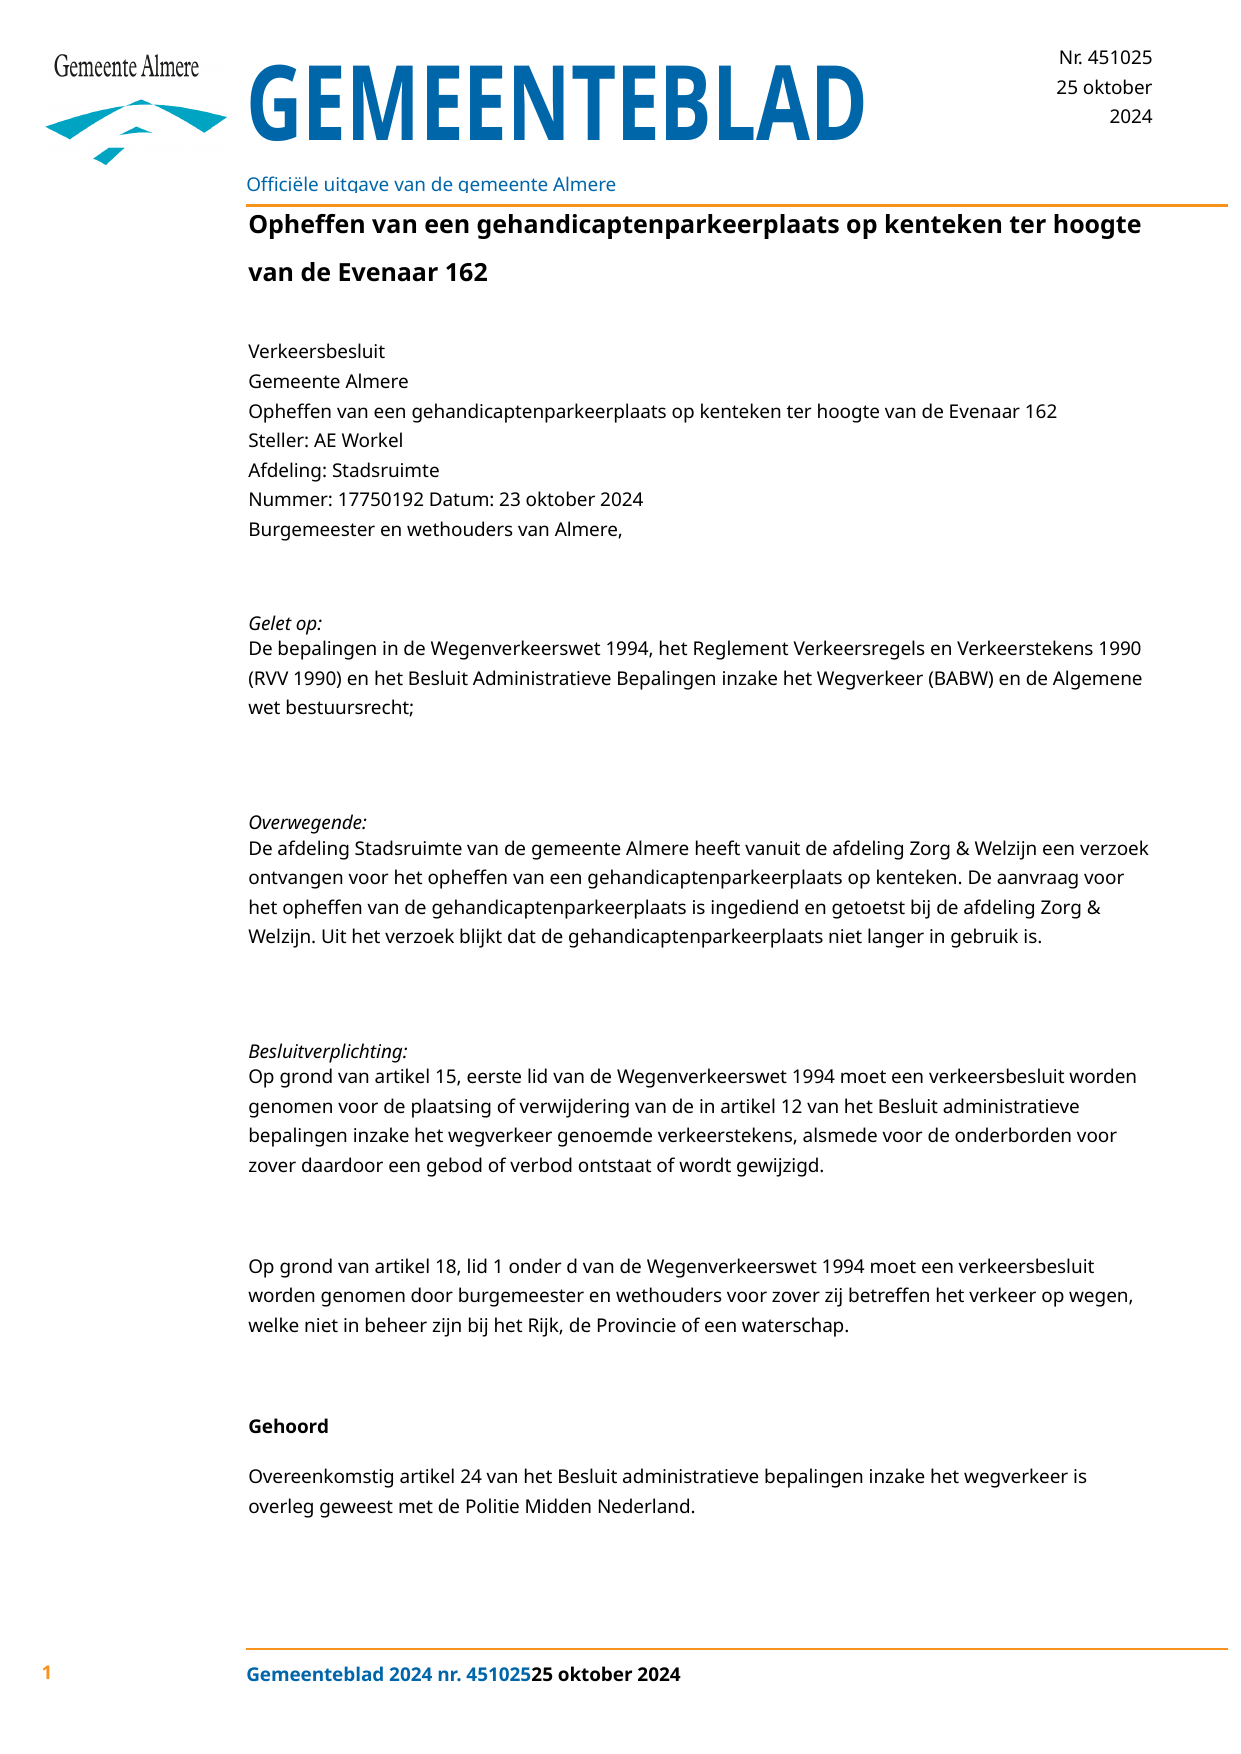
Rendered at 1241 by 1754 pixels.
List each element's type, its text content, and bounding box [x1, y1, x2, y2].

picture [41, 47, 231, 172]
text Op grond van artikel 15, eerste lid van de Wegenverkeerswet 1994 moet een verkeersbesluit worden genomen voor de plaatsing of verwijdering van de in artikel 12 van het Besluit administratieve bepalingen inzake het wegverkeer genoemde verkeerstekens, alsmede voor de onderborden voor zover daardoor een gebod of verbod ontstaat of wordt gewijzigd. [248, 1063, 1152, 1178]
text Opheffen van een gehandicaptenparkeerplaats op kenteken ter hoogte van de Evenaar 162 [248, 207, 1152, 288]
text Verkeersbesluit [248, 339, 1152, 364]
text Gemeente Almere [248, 368, 1152, 394]
text De bepalingen in de Wegenverkeerswet 1994, het Reglement Verkeersregels en Verkeerstekens 1990 (RVV 1990) en het Besluit Administratieve Bepalingen inzake het Wegverkeer (BABW) en de Algemene wet bestuursrecht; [248, 635, 1152, 720]
text Nummer: 17750192 Datum: 23 oktober 2024 [248, 487, 1152, 512]
text Opheffen van een gehandicaptenparkeerplaats op kenteken ter hoogte van de Evenaar 162 [248, 398, 1152, 423]
text Afdeling: Stadsruimte [248, 457, 1152, 483]
text De afdeling Stadsruimte van de gemeente Almere heeft vanuit de afdeling Zorg & Welzijn een verzoek ontvangen voor het opheffen van een gehandicaptenparkeerplaats op kenteken. De aanvraag voor het opheffen van de gehandicaptenparkeerplaats is ingediend en getoetst bij de afdeling Zorg & Welzijn. Uit het verzoek blijkt dat de gehandicaptenparkeerplaats niet langer in gebruik is. [248, 835, 1152, 949]
text Gelet op: [248, 610, 1152, 635]
text Overeenkomstig artikel 24 van het Besluit administratieve bepalingen inzake het wegverkeer is overleg geweest met de Politie Midden Nederland. [248, 1463, 1152, 1519]
text Op grond van artikel 18, lid 1 onder d van de Wegenverkeerswet 1994 moet een verkeersbesluit worden genomen door burgemeester en wethouders voor zover zij betreffen het verkeer op wegen, welke niet in beheer zijn bij het Rijk, de Provincie of een waterschap. [248, 1253, 1152, 1338]
text Steller: AE Workel [248, 427, 1152, 453]
text Besluitverplichting: [248, 1038, 1152, 1063]
text Gehoord [248, 1413, 1152, 1439]
text Overwegende: [248, 809, 1152, 835]
text Burgemeester en wethouders van Almere, [248, 516, 1152, 542]
